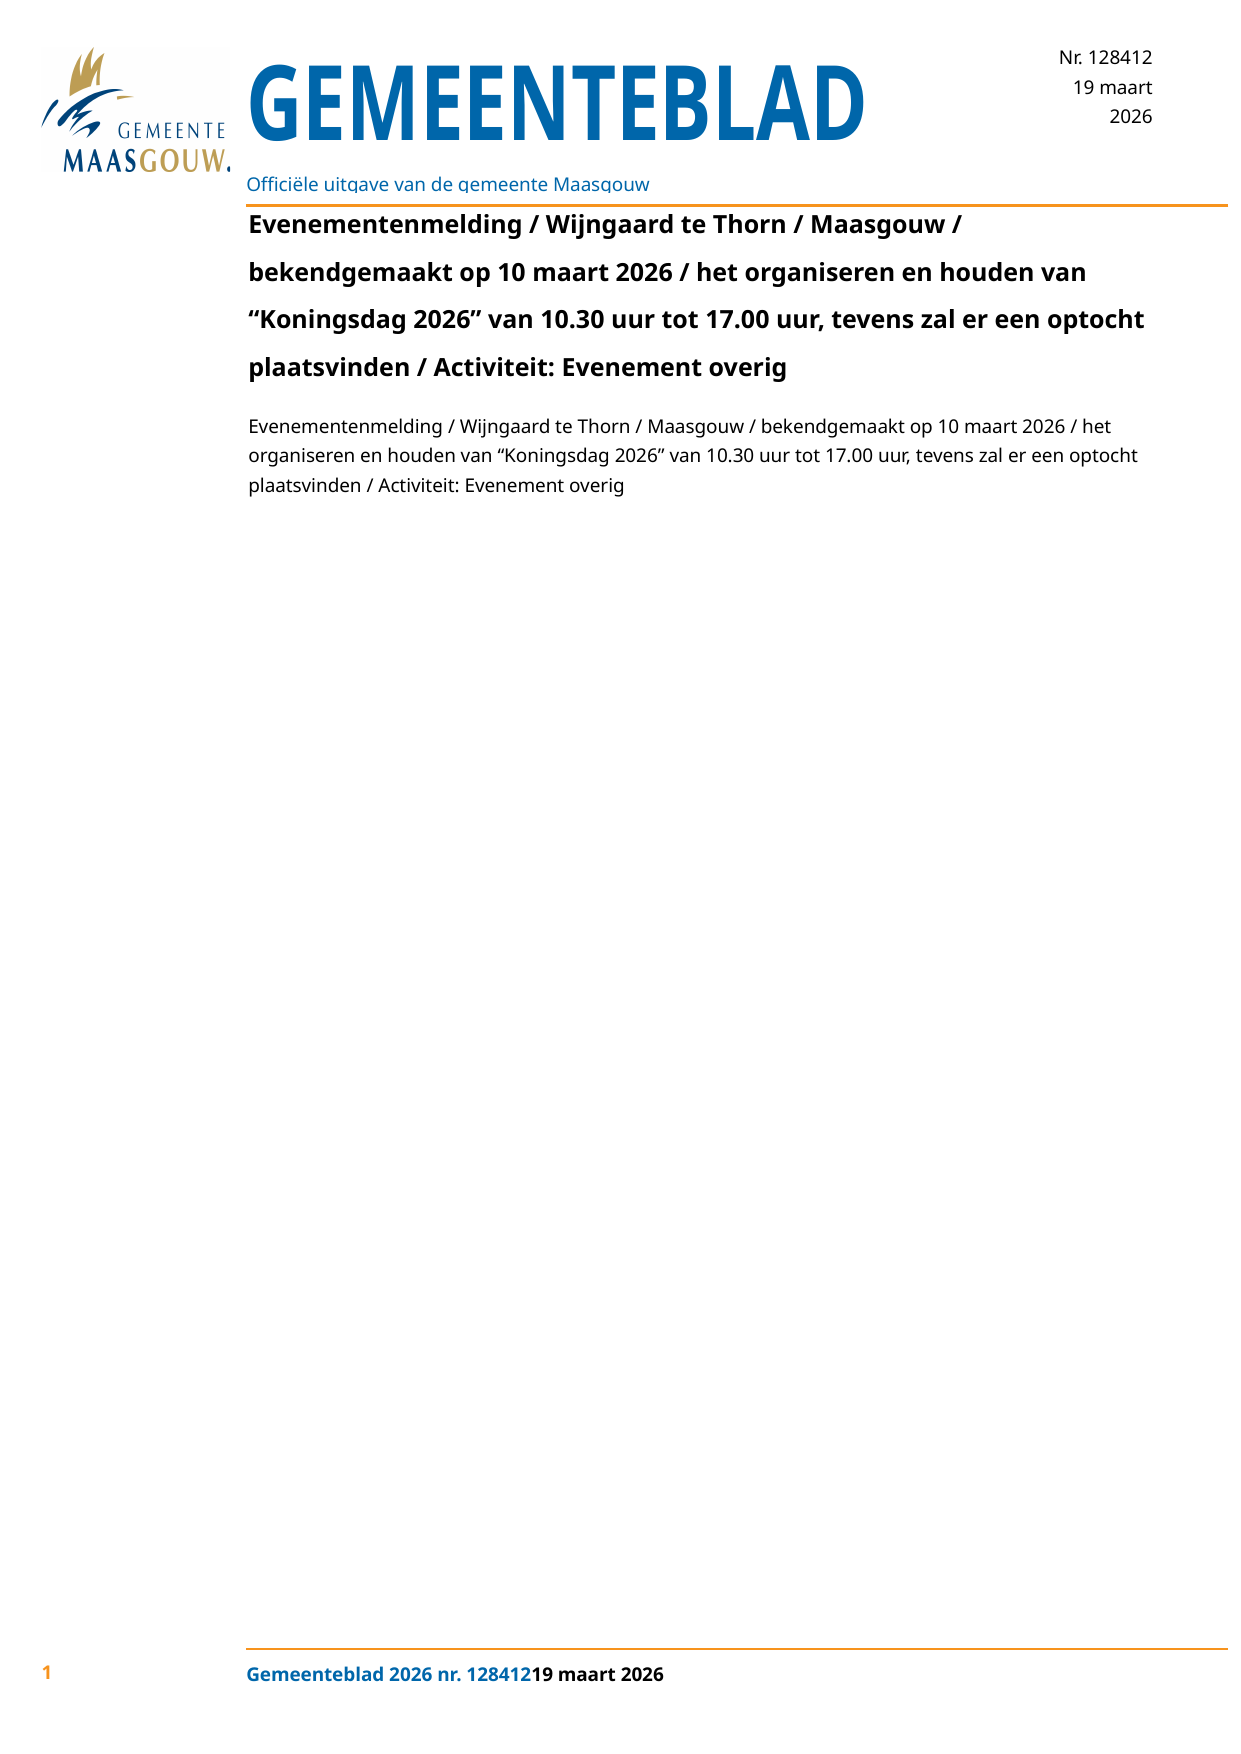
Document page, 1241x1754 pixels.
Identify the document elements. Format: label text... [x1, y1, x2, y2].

text Evenementenmelding / Wijngaard te Thorn / Maasgouw / bekendgemaakt op 10 maart 2026 / het organiseren en houden van “Koningsdag 2026” van 10.30 uur tot 17.00 uur, tevens zal er een optocht plaatsvinden / Activiteit: Evenement overig [248, 207, 1152, 384]
picture [41, 47, 231, 172]
text Evenementenmelding / Wijngaard te Thorn / Maasgouw / bekendgemaakt op 10 maart 2026 / het organiseren en houden van “Koningsdag 2026” van 10.30 uur tot 17.00 uur, tevens zal er een optocht plaatsvinden / Activiteit: Evenement overig [248, 413, 1152, 498]
